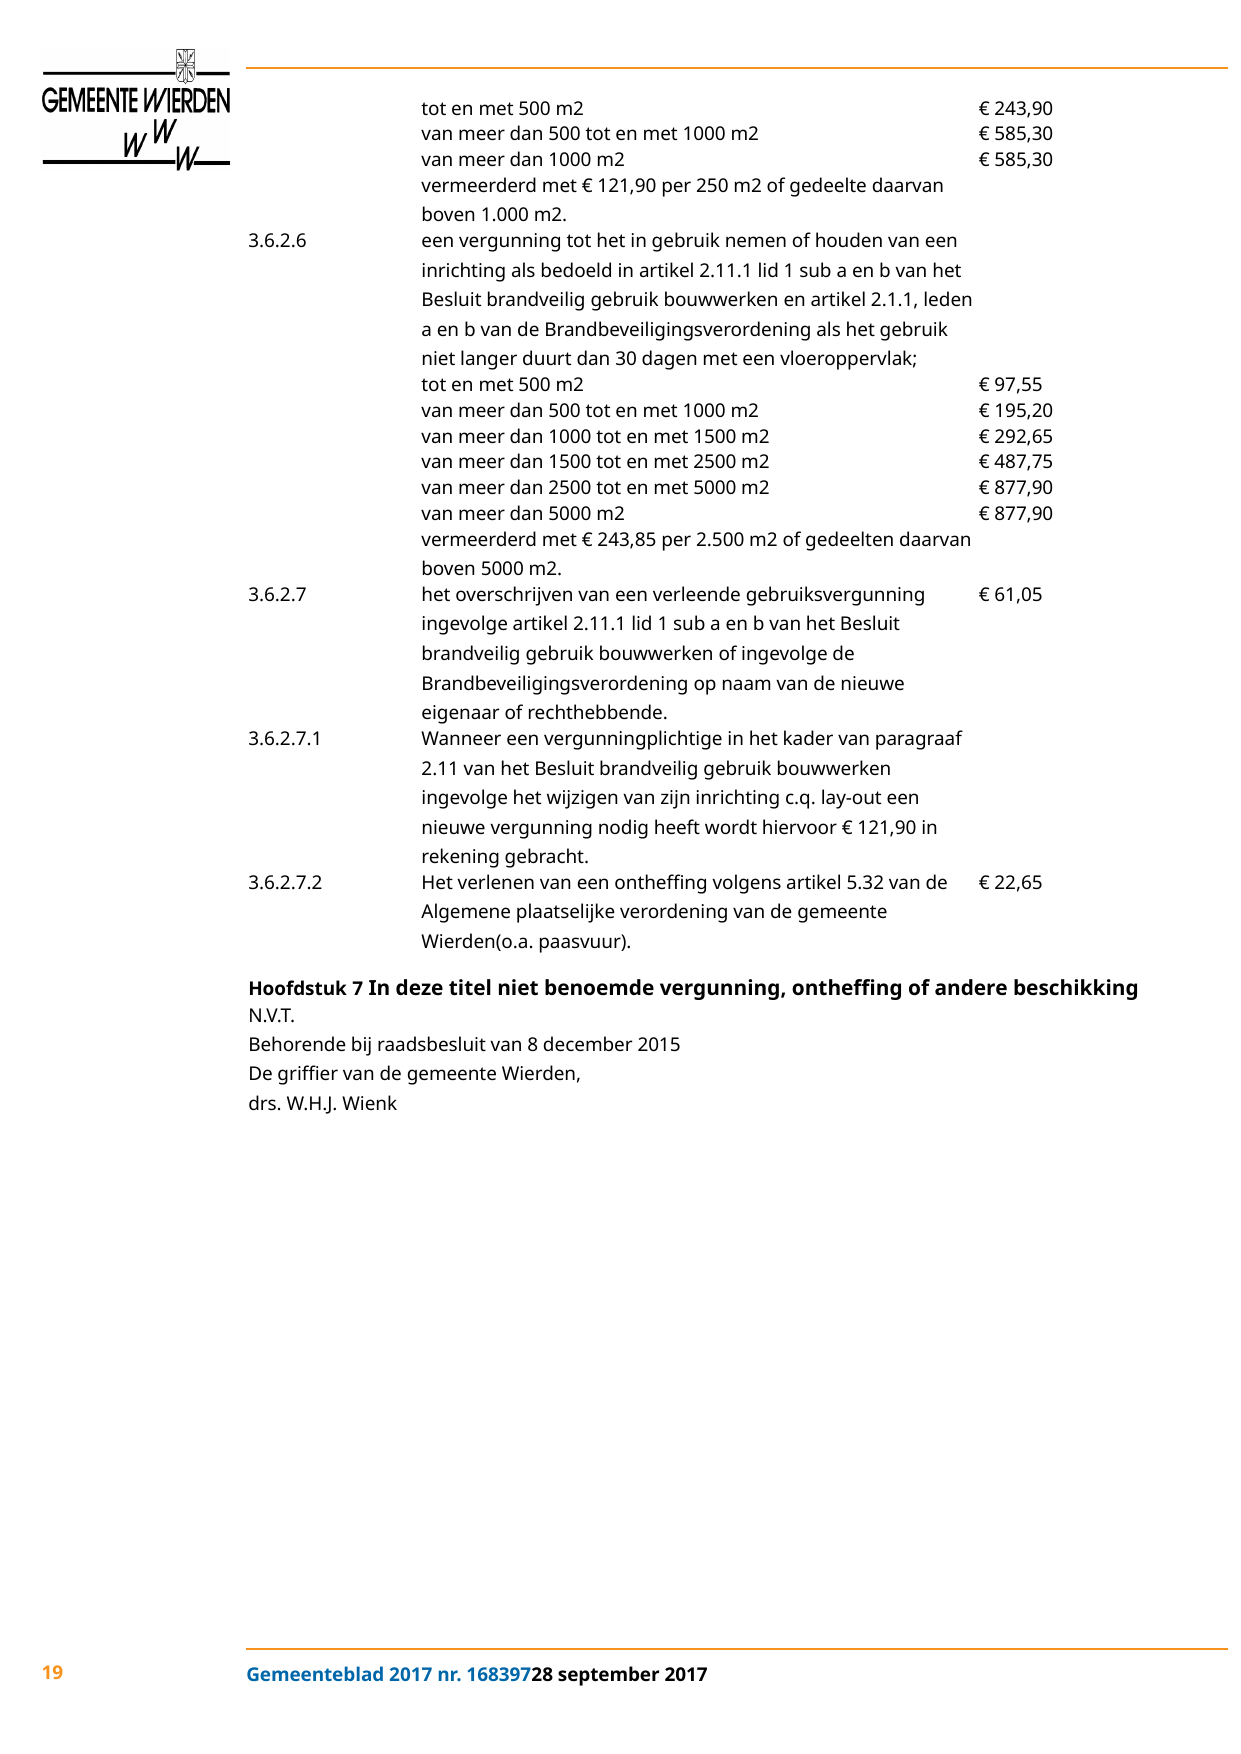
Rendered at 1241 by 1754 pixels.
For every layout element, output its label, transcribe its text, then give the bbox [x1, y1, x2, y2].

table_cell [979, 172, 1152, 227]
table_cell vermeerderd met € 121,90 per 250 m2 of gedeelte daarvan boven 1.000 m2. [421, 172, 978, 227]
table_cell het overschrijven van een verleende gebruiksvergunning ingevolge artikel 2.11.1 lid 1 sub a en b van het Besluit brandveilig gebruik bouwwerken of ingevolge de Brandbeveiligingsverordening op naam van de nieuwe eigenaar of rechthebbende. [421, 581, 978, 725]
table_cell 3.6.2.7 [248, 581, 421, 725]
text Hoofdstuk 7 In deze titel niet benoemde vergunning, ontheffing of andere beschikking [248, 973, 1152, 1002]
table_header [979, 1002, 1152, 1028]
table_cell [979, 227, 1152, 371]
table_cell € 585,30 [979, 146, 1152, 172]
table_cell [248, 121, 421, 146]
table_cell Het verlenen van een ontheffing volgens artikel 5.32 van de Algemene plaatselijke verordening van de gemeente Wierden(o.a. paasvuur). [421, 869, 978, 954]
table_cell een vergunning tot het in gebruik nemen of houden van een inrichting als bedoeld in artikel 2.11.1 lid 1 sub a en b van het Besluit brandveilig gebruik bouwwerken en artikel 2.1.1, leden a en b van de Brandbeveiligingsverordening als het gebruik niet langer duurt dan 30 dagen met een vloeroppervlak; [421, 227, 978, 371]
table_cell van meer dan 1500 tot en met 2500 m2 [421, 449, 978, 474]
table_header [421, 1002, 978, 1028]
text drs. W.H.J. Wienk [248, 1090, 1152, 1116]
table_cell € 877,90 [979, 500, 1152, 526]
table_cell € 877,90 [979, 474, 1152, 500]
table_cell tot en met 500 m2 [421, 371, 978, 397]
text Behorende bij raadsbesluit van 8 december 2015 [248, 1031, 1152, 1057]
table_cell [248, 526, 421, 581]
text De griffier van de gemeente Wierden, [248, 1060, 1152, 1086]
table_cell € 97,55 [979, 371, 1152, 397]
table_cell van meer dan 5000 m2 [421, 500, 978, 526]
table_cell 3.6.2.6 [248, 227, 421, 371]
table_cell € 487,75 [979, 449, 1152, 474]
picture [41, 47, 231, 172]
table_cell tot en met 500 m2 [421, 95, 978, 121]
table_cell [248, 449, 421, 474]
table_cell 3.6.2.7.2 [248, 869, 421, 954]
table_cell [248, 146, 421, 172]
table_header N.V.T. [248, 1002, 421, 1028]
table_cell van meer dan 500 tot en met 1000 m2 [421, 121, 978, 146]
table_cell [248, 172, 421, 227]
table_cell [248, 500, 421, 526]
table_cell € 195,20 [979, 397, 1152, 423]
table_cell [979, 725, 1152, 869]
table_cell € 585,30 [979, 121, 1152, 146]
table_cell Wanneer een vergunningplichtige in het kader van paragraaf 2.11 van het Besluit brandveilig gebruik bouwwerken ingevolge het wijzigen van zijn inrichting c.q. lay-out een nieuwe vergunning nodig heeft wordt hiervoor € 121,90 in rekening gebracht. [421, 725, 978, 869]
table_cell vermeerderd met € 243,85 per 2.500 m2 of gedeelten daarvan boven 5000 m2. [421, 526, 978, 581]
table_cell [248, 474, 421, 500]
table_cell € 22,65 [979, 869, 1152, 954]
table_cell van meer dan 1000 tot en met 1500 m2 [421, 423, 978, 448]
table_cell van meer dan 500 tot en met 1000 m2 [421, 397, 978, 423]
table_cell [248, 397, 421, 423]
table_cell [979, 526, 1152, 581]
table_cell van meer dan 1000 m2 [421, 146, 978, 172]
table_cell 3.6.2.7.1 [248, 725, 421, 869]
table_cell € 61,05 [979, 581, 1152, 725]
table_cell € 292,65 [979, 423, 1152, 448]
table_cell [248, 423, 421, 448]
table_cell € 243,90 [979, 95, 1152, 121]
table_cell van meer dan 2500 tot en met 5000 m2 [421, 474, 978, 500]
table_cell [248, 95, 421, 121]
table_cell [248, 371, 421, 397]
